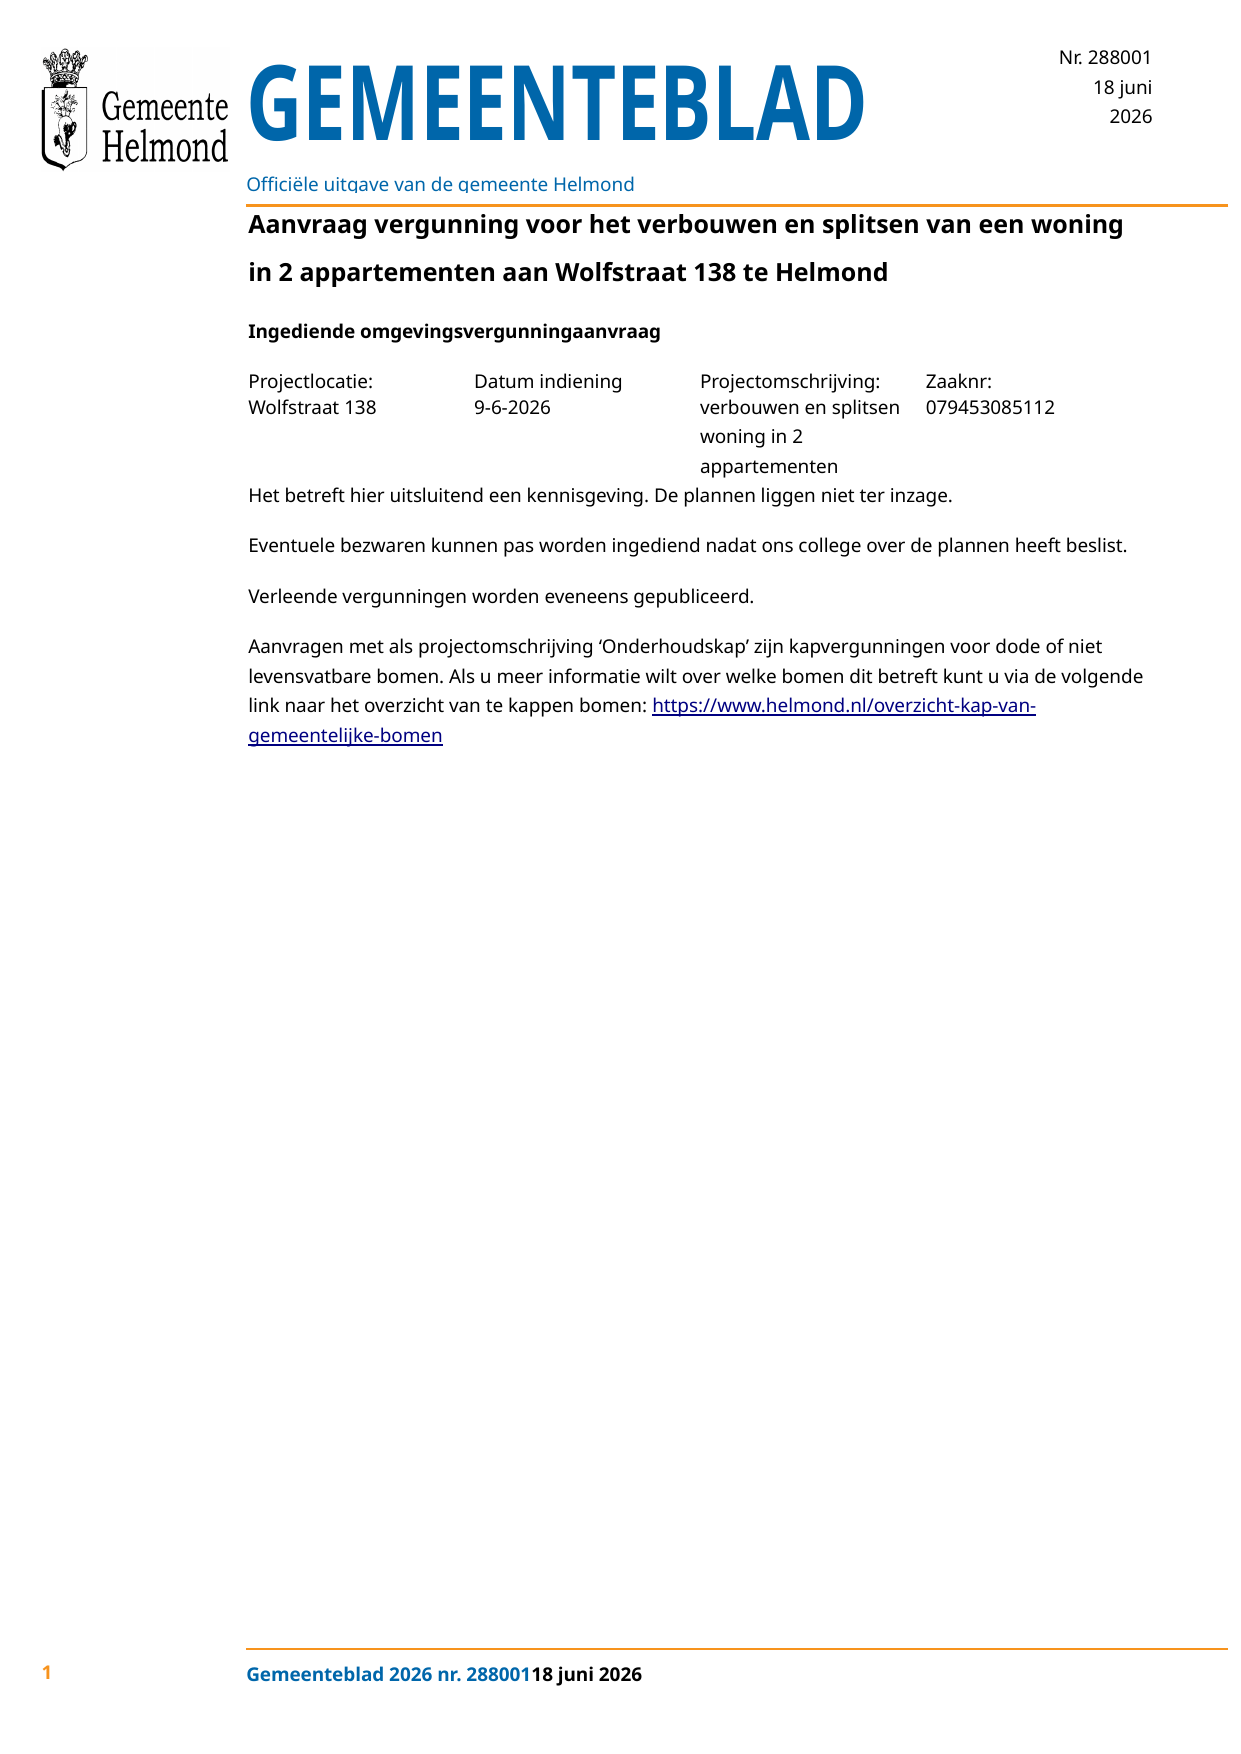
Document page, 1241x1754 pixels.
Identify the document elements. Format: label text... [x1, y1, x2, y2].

picture [41, 47, 231, 172]
table_cell 079453085112 [926, 394, 1152, 479]
table_header Datum indiening [474, 369, 700, 394]
table_header Projectlocatie: [248, 369, 474, 394]
text Aanvragen met als projectomschrijving ‘Onderhoudskap’ zijn kapvergunningen voor dode of niet levensvatbare bomen. Als u meer informatie wilt over welke bomen dit betreft kunt u via de volgende link naar het overzicht van te kappen bomen: https://www.helmond.nl/overzicht-kap-van-gemeentelijke-bomen [248, 633, 1152, 748]
table_cell verbouwen en splitsen woning in 2 appartementen [700, 394, 926, 479]
text Aanvraag vergunning voor het verbouwen en splitsen van een woning in 2 appartementen aan Wolfstraat 138 te Helmond [248, 207, 1152, 288]
text Het betreft hier uitsluitend een kennisgeving. De plannen liggen niet ter inzage. [248, 482, 1152, 508]
text Eventuele bezwaren kunnen pas worden ingediend nadat ons college over de plannen heeft beslist. [248, 533, 1152, 558]
text Ingediende omgevingsvergunningaanvraag [248, 318, 1152, 344]
table_header Projectomschrijving: [700, 369, 926, 394]
table_cell 9-6-2026 [474, 394, 700, 479]
text Verleende vergunningen worden eveneens gepubliceerd. [248, 583, 1152, 609]
table_cell Wolfstraat 138 [248, 394, 474, 479]
table_header Zaaknr: [926, 369, 1152, 394]
